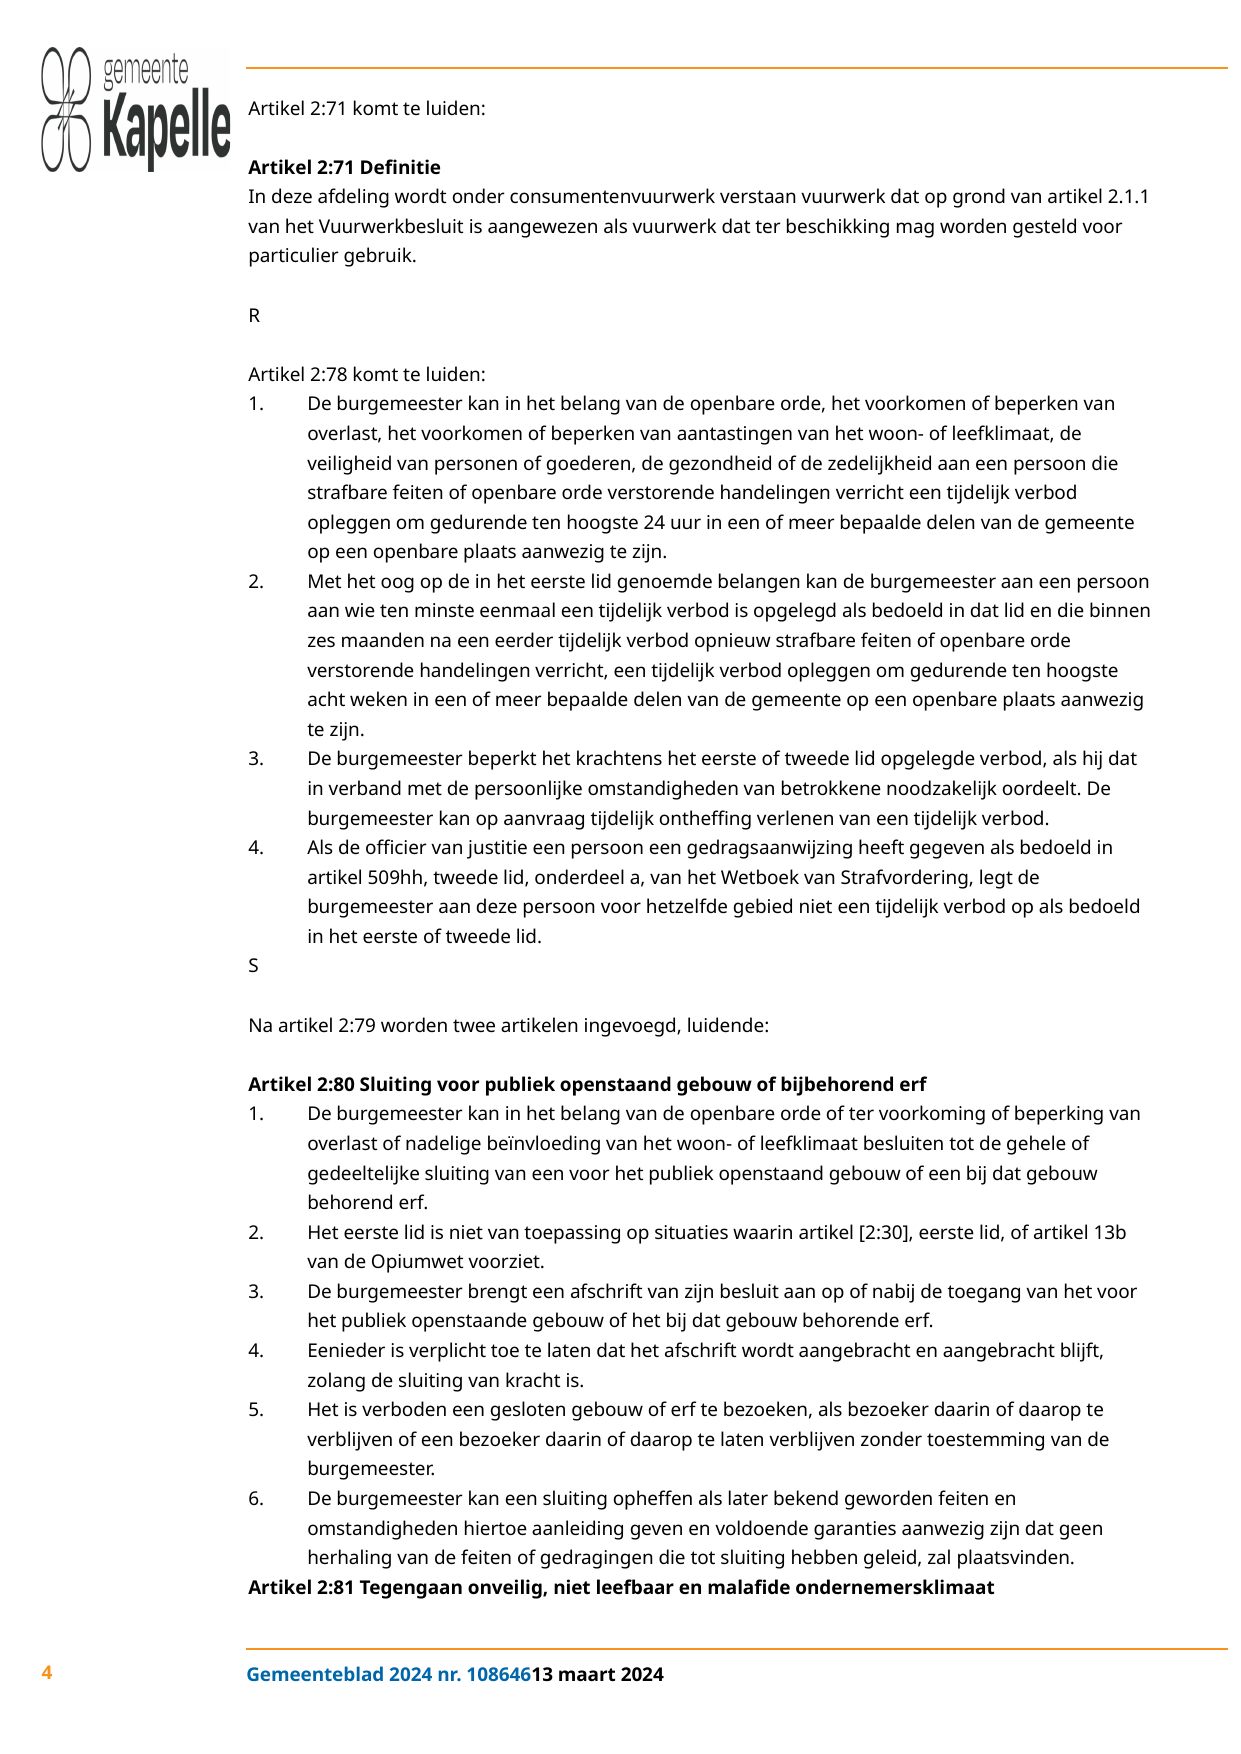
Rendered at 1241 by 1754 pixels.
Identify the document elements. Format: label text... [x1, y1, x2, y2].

text S [248, 953, 1152, 978]
list Als de officier van justitie een persoon een gedragsaanwijzing heeft gegeven als bedoeld in artikel 509hh, tweede lid, onderdeel a, van het Wetboek van Strafvordering, legt de burgemeester aan deze persoon voor hetzelfde gebied niet een tijdelijk verbod op als bedoeld in het eerste of tweede lid. [248, 834, 1152, 949]
list Eenieder is verplicht toe te laten dat het afschrift wordt aangebracht en aangebracht blijft, zolang de sluiting van kracht is. [248, 1337, 1152, 1393]
picture [41, 47, 231, 172]
list De burgemeester kan een sluiting opheffen als later bekend geworden feiten en omstandigheden hiertoe aanleiding geven en voldoende garanties aanwezig zijn dat geen herhaling van de feiten of gedragingen die tot sluiting hebben geleid, zal plaatsvinden. [248, 1485, 1152, 1570]
text Na artikel 2:79 worden twee artikelen ingevoegd, luidende: [248, 1012, 1152, 1038]
text Artikel 2:80 Sluiting voor publiek openstaand gebouw of bijbehorend erf [248, 1071, 1152, 1097]
text Artikel 2:81 Tegengaan onveilig, niet leefbaar en malafide ondernemersklimaat [248, 1574, 1152, 1600]
list Het is verboden een gesloten gebouw of erf te bezoeken, als bezoeker daarin of daarop te verblijven of een bezoeker daarin of daarop te laten verblijven zonder toestemming van de burgemeester. [248, 1396, 1152, 1481]
list Het eerste lid is niet van toepassing op situaties waarin artikel [2:30], eerste lid, of artikel 13b van de Opiumwet voorziet. [248, 1219, 1152, 1274]
list De burgemeester beperkt het krachtens het eerste of tweede lid opgelegde verbod, als hij dat in verband met de persoonlijke omstandigheden van betrokkene noodzakelijk oordeelt. De burgemeester kan op aanvraag tijdelijk ontheffing verlenen van een tijdelijk verbod. [248, 746, 1152, 831]
text Artikel 2:71 Definitie [248, 154, 1152, 180]
text R [248, 302, 1152, 328]
list De burgemeester kan in het belang van de openbare orde of ter voorkoming of beperking van overlast of nadelige beïnvloeding van het woon- of leefklimaat besluiten tot de gehele of gedeeltelijke sluiting van een voor het publiek openstaand gebouw of een bij dat gebouw behorend erf. [248, 1101, 1152, 1215]
list Met het oog op de in het eerste lid genoemde belangen kan de burgemeester aan een persoon aan wie ten minste eenmaal een tijdelijk verbod is opgelegd als bedoeld in dat lid en die binnen zes maanden na een eerder tijdelijk verbod opnieuw strafbare feiten of openbare orde verstorende handelingen verricht, een tijdelijk verbod opleggen om gedurende ten hoogste acht weken in een of meer bepaalde delen van de gemeente op een openbare plaats aanwezig te zijn. [248, 568, 1152, 742]
list De burgemeester kan in het belang van de openbare orde, het voorkomen of beperken van overlast, het voorkomen of beperken van aantastingen van het woon- of leefklimaat, de veiligheid van personen of goederen, de gezondheid of de zedelijkheid aan een persoon die strafbare feiten of openbare orde verstorende handelingen verricht een tijdelijk verbod opleggen om gedurende ten hoogste 24 uur in een of meer bepaalde delen van de gemeente op een openbare plaats aanwezig te zijn. [248, 391, 1152, 564]
text Artikel 2:78 komt te luiden: [248, 361, 1152, 387]
text In deze afdeling wordt onder consumentenvuurwerk verstaan vuurwerk dat op grond van artikel 2.1.1 van het Vuurwerkbesluit is aangewezen als vuurwerk dat ter beschikking mag worden gesteld voor particulier gebruik. [248, 183, 1152, 268]
text Artikel 2:71 komt te luiden: [248, 95, 1152, 121]
list De burgemeester brengt een afschrift van zijn besluit aan op of nabij de toegang van het voor het publiek openstaande gebouw of het bij dat gebouw behorende erf. [248, 1278, 1152, 1333]
